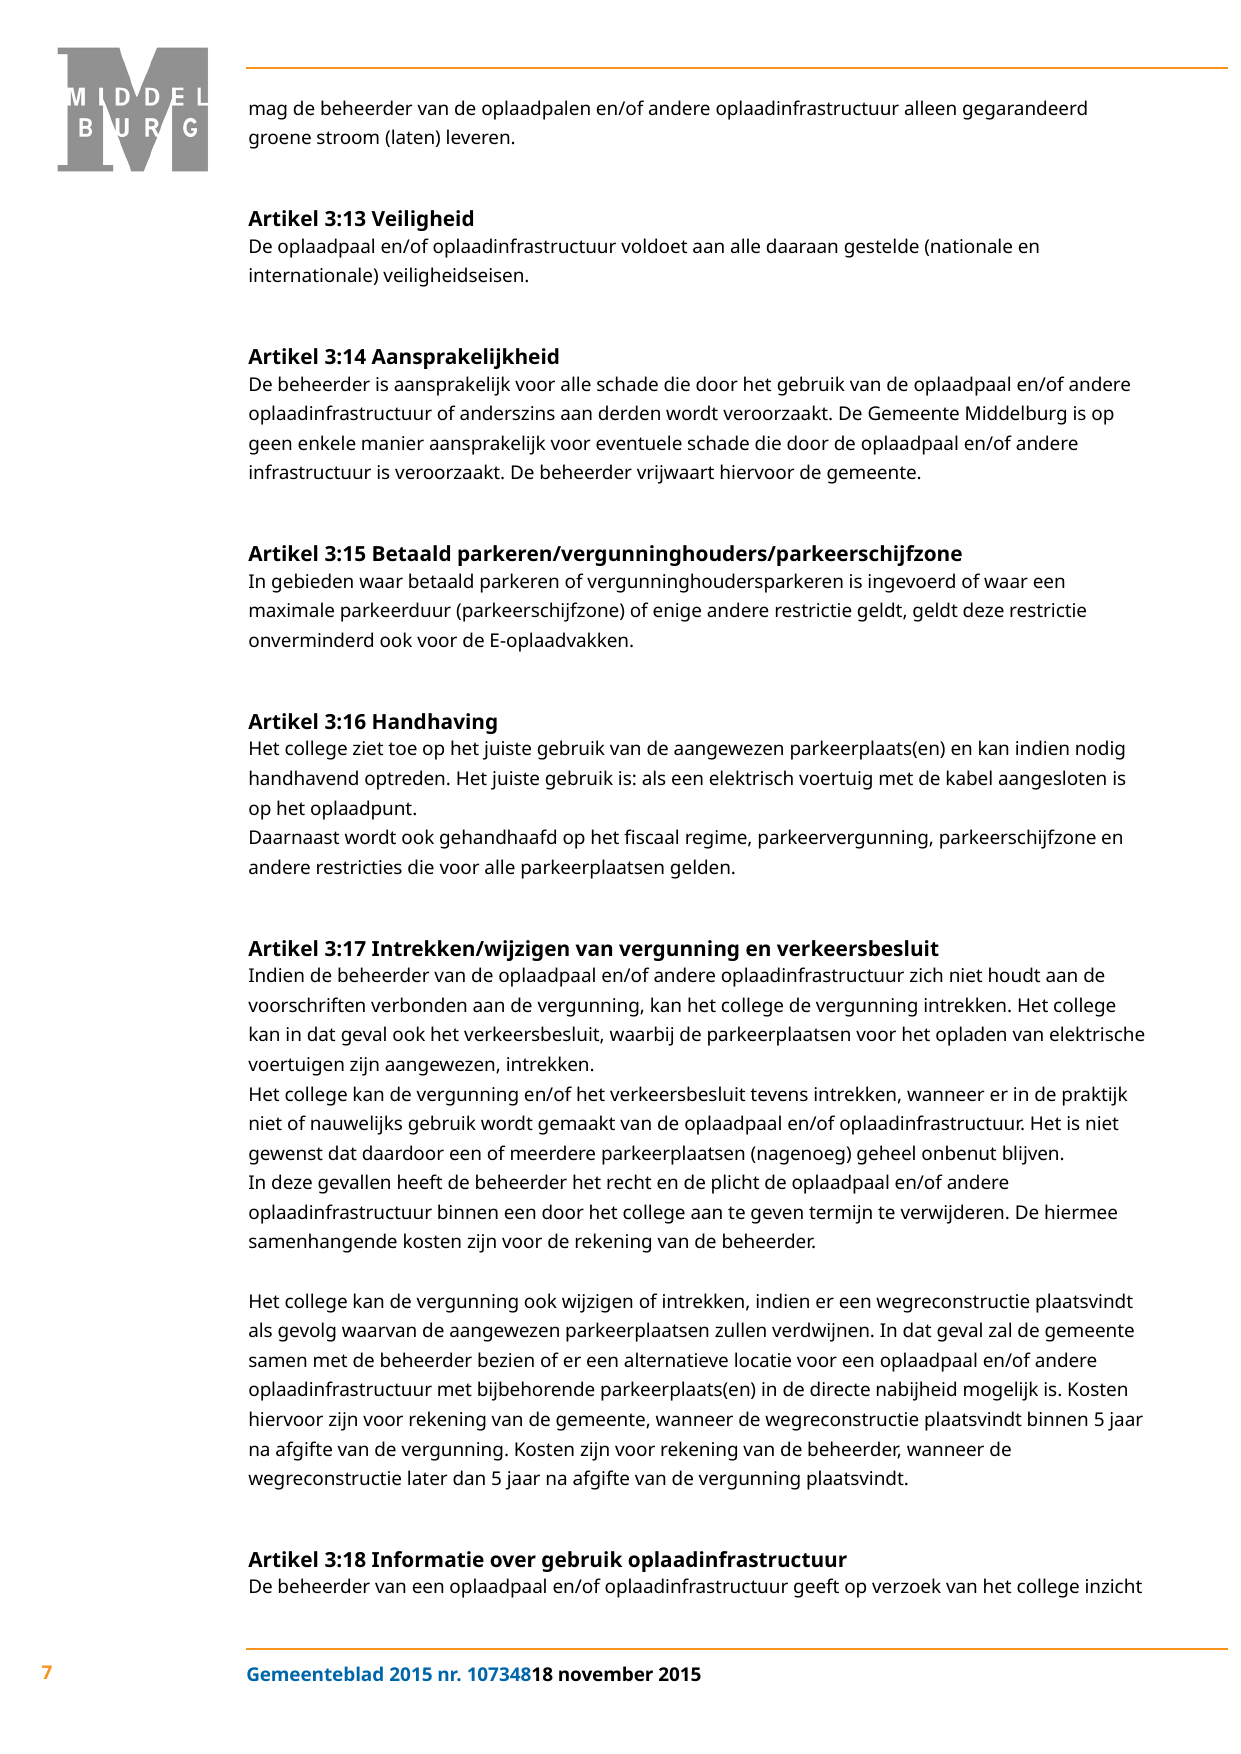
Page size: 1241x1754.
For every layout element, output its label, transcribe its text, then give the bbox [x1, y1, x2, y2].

text De beheerder van een oplaadpaal en/of oplaadinfrastructuur geeft op verzoek van het college inzicht [248, 1574, 1152, 1599]
text Artikel 3:16 Handhaving [248, 707, 1152, 736]
text In gebieden waar betaald parkeren of vergunninghoudersparkeren is ingevoerd of waar een maximale parkeerduur (parkeerschijfzone) of enige andere restrictie geldt, geldt deze restrictie onverminderd ook voor de E-oplaadvakken. [248, 568, 1152, 653]
text Artikel 3:15 Betaald parkeren/vergunninghouders/parkeerschijfzone [248, 539, 1152, 568]
text De oplaadpaal en/of oplaadinfrastructuur voldoet aan alle daaraan gestelde (nationale en internationale) veiligheidseisen. [248, 233, 1152, 288]
text Het college kan de vergunning en/of het verkeersbesluit tevens intrekken, wanneer er in de praktijk niet of nauwelijks gebruik wordt gemaakt van de oplaadpaal en/of oplaadinfrastructuur. Het is niet gewenst dat daardoor een of meerdere parkeerplaatsen (nagenoeg) geheel onbenut blijven. [248, 1081, 1152, 1166]
text In deze gevallen heeft de beheerder het recht en de plicht de oplaadpaal en/of andere oplaadinfrastructuur binnen een door het college aan te geven termijn te verwijderen. De hiermee samenhangende kosten zijn voor de rekening van de beheerder. [248, 1169, 1152, 1254]
text Het college kan de vergunning ook wijzigen of intrekken, indien er een wegreconstructie plaatsvindt als gevolg waarvan de aangewezen parkeerplaatsen zullen verdwijnen. In dat geval zal de gemeente samen met de beheerder bezien of er een alternatieve locatie voor een oplaadpaal en/of andere oplaadinfrastructuur met bijbehorende parkeerplaats(en) in de directe nabijheid mogelijk is. Kosten hiervoor zijn voor rekening van de gemeente, wanneer de wegreconstructie plaatsvindt binnen 5 jaar na afgifte van de vergunning. Kosten zijn voor rekening van de beheerder, wanneer de wegreconstructie later dan 5 jaar na afgifte van de vergunning plaatsvindt. [248, 1288, 1152, 1491]
text De beheerder is aansprakelijk voor alle schade die door het gebruik van de oplaadpaal en/of andere oplaadinfrastructuur of anderszins aan derden wordt veroorzaakt. De Gemeente Middelburg is op geen enkele manier aansprakelijk voor eventuele schade die door de oplaadpaal en/of andere infrastructuur is veroorzaakt. De beheerder vrijwaart hiervoor de gemeente. [248, 371, 1152, 485]
text Indien de beheerder van de oplaadpaal en/of andere oplaadinfrastructuur zich niet houdt aan de voorschriften verbonden aan de vergunning, kan het college de vergunning intrekken. Het college kan in dat geval ook het verkeersbesluit, waarbij de parkeerplaatsen voor het opladen van elektrische voertuigen zijn aangewezen, intrekken. [248, 962, 1152, 1077]
picture [41, 47, 231, 172]
text Het college ziet toe op het juiste gebruik van de aangewezen parkeerplaats(en) en kan indien nodig handhavend optreden. Het juiste gebruik is: als een elektrisch voertuig met de kabel aangesloten is op het oplaadpunt. [248, 736, 1152, 821]
text Daarnaast wordt ook gehandhaafd op het fiscaal regime, parkeervergunning, parkeerschijfzone en andere restricties die voor alle parkeerplaatsen gelden. [248, 824, 1152, 880]
text Artikel 3:17 Intrekken/wijzigen van vergunning en verkeersbesluit [248, 934, 1152, 962]
text Artikel 3:13 Veiligheid [248, 204, 1152, 233]
text mag de beheerder van de oplaadpalen en/of andere oplaadinfrastructuur alleen gegarandeerd groene stroom (laten) leveren. [248, 95, 1152, 150]
text Artikel 3:14 Aansprakelijkheid [248, 342, 1152, 371]
text Artikel 3:18 Informatie over gebruik oplaadinfrastructuur [248, 1545, 1152, 1574]
